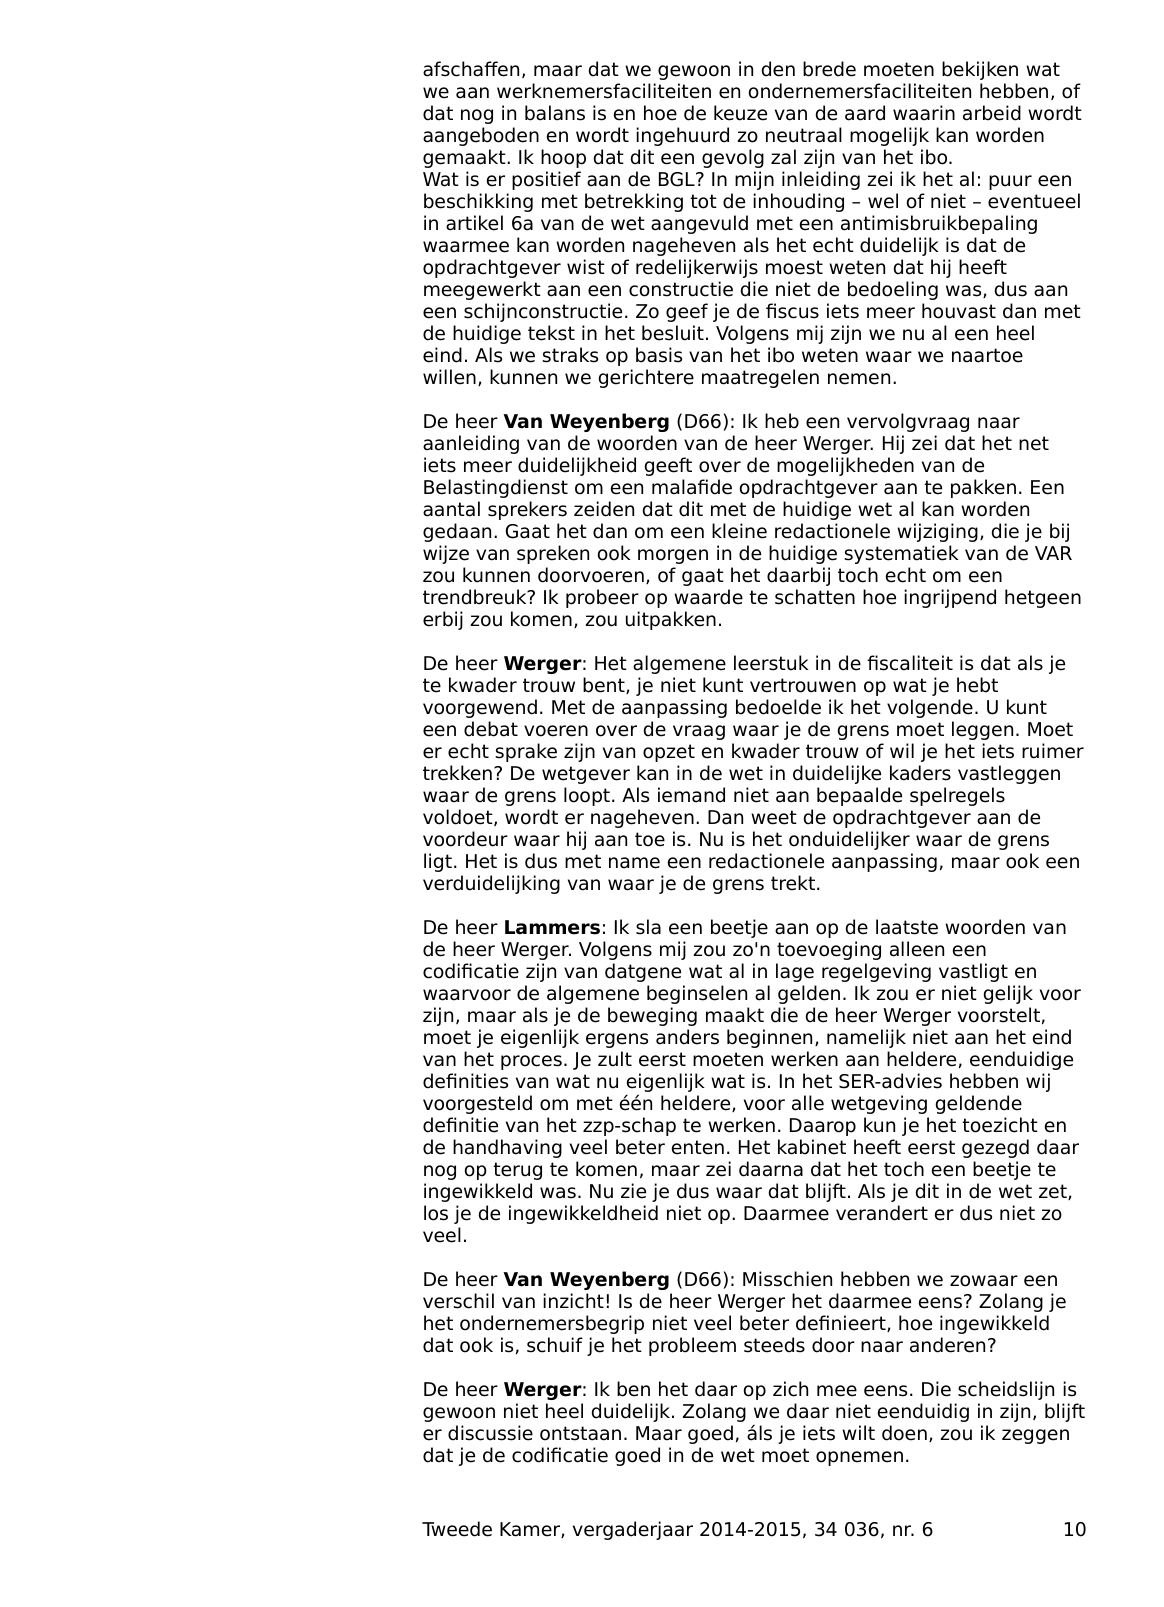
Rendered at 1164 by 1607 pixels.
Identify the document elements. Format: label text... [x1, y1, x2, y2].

text De heer Van Weyenberg (D66): Ik heb een vervolgvraag naar aanleiding van de woorden van de heer Werger. Hij zei dat het net iets meer duidelijkheid geeft over de mogelijkheden van de Belastingdienst om een malafide opdrachtgever aan te pakken. Een aantal sprekers zeiden dat dit met de huidige wet al kan worden gedaan. Gaat het dan om een kleine redactionele wijziging, die je bij wijze van spreken ook morgen in de huidige systematiek van de VAR zou kunnen doorvoeren, of gaat het daarbij toch echt om een trendbreuk? Ik probeer op waarde te schatten hoe ingrijpend hetgeen erbij zou komen, zou uitpakken. [422, 411, 1087, 631]
text De heer Werger: Ik ben het daar op zich mee eens. Die scheidslijn is gewoon niet heel duidelijk. Zolang we daar niet eenduidig in zijn, blijft er discussie ontstaan. Maar goed, áls je iets wilt doen, zou ik zeggen dat je de codificatie goed in de wet moet opnemen. [422, 1379, 1087, 1467]
text De heer Werger: Het algemene leerstuk in de fiscaliteit is dat als je te kwader trouw bent, je niet kunt vertrouwen op wat je hebt voorgewend. Met de aanpassing bedoelde ik het volgende. U kunt een debat voeren over de vraag waar je de grens moet leggen. Moet er echt sprake zijn van opzet en kwader trouw of wil je het iets ruimer trekken? De wetgever kan in de wet in duidelijke kaders vastleggen waar de grens loopt. Als iemand niet aan bepaalde spelregels voldoet, wordt er nageheven. Dan weet de opdrachtgever aan de voordeur waar hij aan toe is. Nu is het onduidelijker waar de grens ligt. Het is dus met name een redactionele aanpassing, maar ook een verduidelijking van waar je de grens trekt. [422, 653, 1087, 895]
text De heer Lammers: Ik sla een beetje aan op de laatste woorden van de heer Werger. Volgens mij zou zo'n toevoeging alleen een codificatie zijn van datgene wat al in lage regelgeving vastligt en waarvoor de algemene beginselen al gelden. Ik zou er niet gelijk voor zijn, maar als je de beweging maakt die de heer Werger voorstelt, moet je eigenlijk ergens anders beginnen, namelijk niet aan het eind van het proces. Je zult eerst moeten werken aan heldere, eenduidige definities van wat nu eigenlijk wat is. In het SER-advies hebben wij voorgesteld om met één heldere, voor alle wetgeving geldende definitie van het zzp-schap te werken. Daarop kun je het toezicht en de handhaving veel beter enten. Het kabinet heeft eerst gezegd daar nog op terug te komen, maar zei daarna dat het toch een beetje te ingewikkeld was. Nu zie je dus waar dat blijft. Als je dit in de wet zet, los je de ingewikkeldheid niet op. Daarmee verandert er dus niet zo veel. [422, 917, 1087, 1247]
text afschaffen, maar dat we gewoon in den brede moeten bekijken wat we aan werknemersfaciliteiten en ondernemersfaciliteiten hebben, of dat nog in balans is en hoe de keuze van de aard waarin arbeid wordt aangeboden en wordt ingehuurd zo neutraal mogelijk kan worden gemaakt. Ik hoop dat dit een gevolg zal zijn van het ibo. [422, 59, 1087, 169]
text De heer Van Weyenberg (D66): Misschien hebben we zowaar een verschil van inzicht! Is de heer Werger het daarmee eens? Zolang je het ondernemersbegrip niet veel beter definieert, hoe ingewikkeld dat ook is, schuif je het probleem steeds door naar anderen? [422, 1269, 1087, 1357]
text Wat is er positief aan de BGL? In mijn inleiding zei ik het al: puur een beschikking met betrekking tot de inhouding – wel of niet – eventueel in artikel 6a van de wet aangevuld met een antimisbruikbepaling waarmee kan worden nageheven als het echt duidelijk is dat de opdrachtgever wist of redelijkerwijs moest weten dat hij heeft meegewerkt aan een constructie die niet de bedoeling was, dus aan een schijnconstructie. Zo geef je de fiscus iets meer houvast dan met de huidige tekst in het besluit. Volgens mij zijn we nu al een heel eind. Als we straks op basis van het ibo weten waar we naartoe willen, kunnen we gerichtere maatregelen nemen. [422, 169, 1087, 389]
